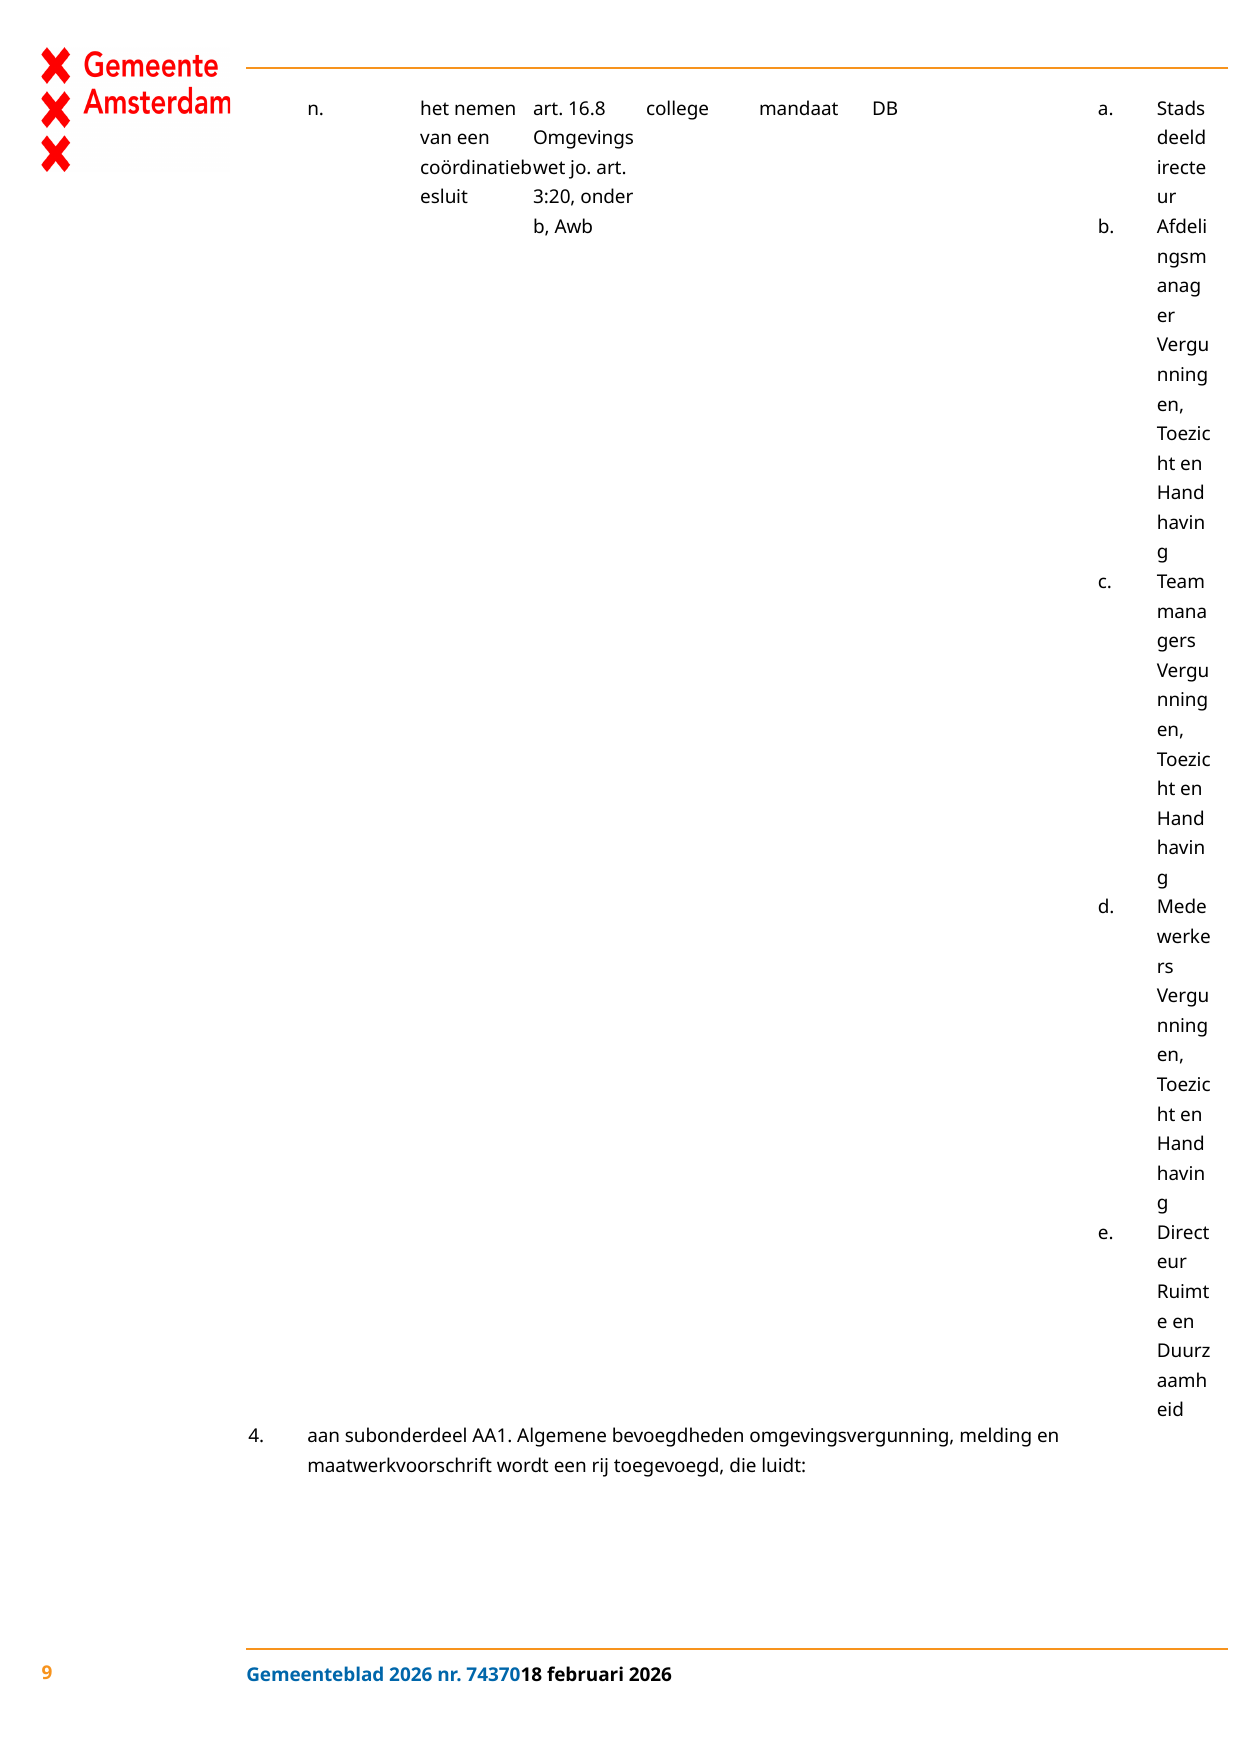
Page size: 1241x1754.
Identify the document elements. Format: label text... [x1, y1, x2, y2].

list aan subonderdeel AA1. Algemene bevoegdheden omgevingsvergunning, melding en maatwerkvoorschrift wordt een rij toegevoegd, die luidt: [248, 1422, 1152, 1478]
picture [41, 47, 231, 172]
table_header DB [872, 95, 985, 1422]
table_header n. [307, 95, 420, 1422]
table_header Stadsdeeldirecteur Afdelingsmanager Vergunningen, Toezicht en Handhaving Teammanagers Vergunningen, Toezicht en Handhaving Medewerkers Vergunningen, Toezicht en Handhaving Directeur Ruimte en Duurzaamheid [1098, 95, 1211, 1422]
table_header het nemen van een coördinatiebesluit [420, 95, 533, 1422]
table_header college [646, 95, 759, 1422]
table_header mandaat [759, 95, 872, 1422]
table_header [985, 95, 1098, 1422]
table_header art. 16.8 Omgevingswet jo. art. 3:20, onder b, Awb [533, 95, 646, 1422]
